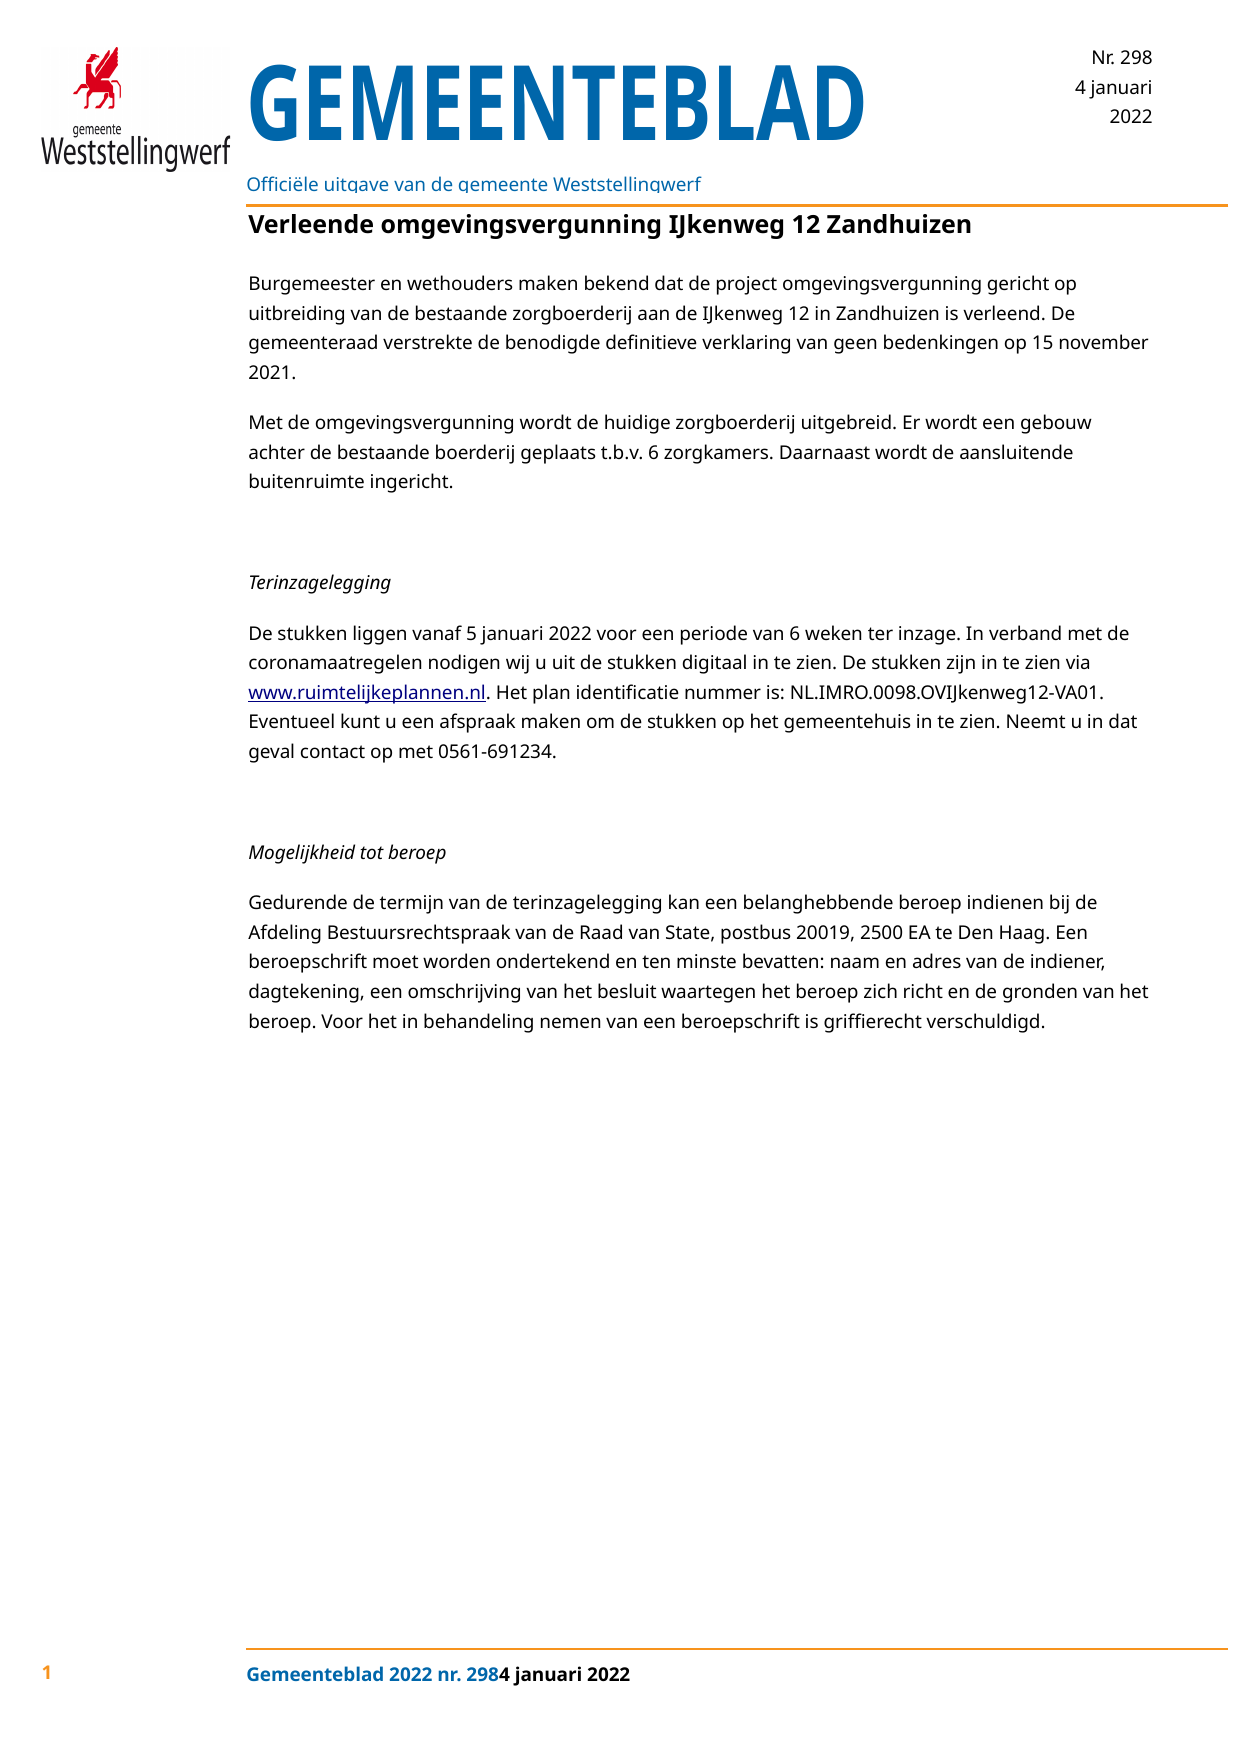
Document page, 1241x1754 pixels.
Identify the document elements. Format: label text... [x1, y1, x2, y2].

text Met de omgevingsvergunning wordt de huidige zorgboerderij uitgebreid. Er wordt een gebouw achter de bestaande boerderij geplaats t.b.v. 6 zorgkamers. Daarnaast wordt de aansluitende buitenruimte ingericht. [248, 409, 1152, 494]
text Burgemeester en wethouders maken bekend dat de project omgevingsvergunning gericht op uitbreiding van de bestaande zorgboerderij aan de IJkenweg 12 in Zandhuizen is verleend. De gemeenteraad verstrekte de benodigde definitieve verklaring van geen bedenkingen op 15 november 2021. [248, 270, 1152, 385]
text Terinzagelegging [248, 569, 1152, 595]
text Mogelijkheid tot beroep [248, 839, 1152, 865]
text De stukken liggen vanaf 5 januari 2022 voor een periode van 6 weken ter inzage. In verband met de coronamaatregelen nodigen wij u uit de stukken digitaal in te zien. De stukken zijn in te zien via www.ruimtelijkeplannen.nl. Het plan identificatie nummer is: NL.IMRO.0098.OVIJkenweg12-VA01. Eventueel kunt u een afspraak maken om de stukken op het gemeentehuis in te zien. Neemt u in dat geval contact op met 0561-691234. [248, 620, 1152, 764]
text Verleende omgevingsvergunning IJkenweg 12 Zandhuizen [248, 207, 1152, 241]
text Gedurende de termijn van de terinzagelegging kan een belanghebbende beroep indienen bij de Afdeling Bestuursrechtspraak van de Raad van State, postbus 20019, 2500 EA te Den Haag. Een beroepschrift moet worden ondertekend en ten minste bevatten: naam en adres van de indiener, dagtekening, een omschrijving van het besluit waartegen het beroep zich richt en de gronden van het beroep. Voor het in behandeling nemen van een beroepschrift is griffierecht verschuldigd. [248, 889, 1152, 1033]
picture [41, 47, 231, 172]
